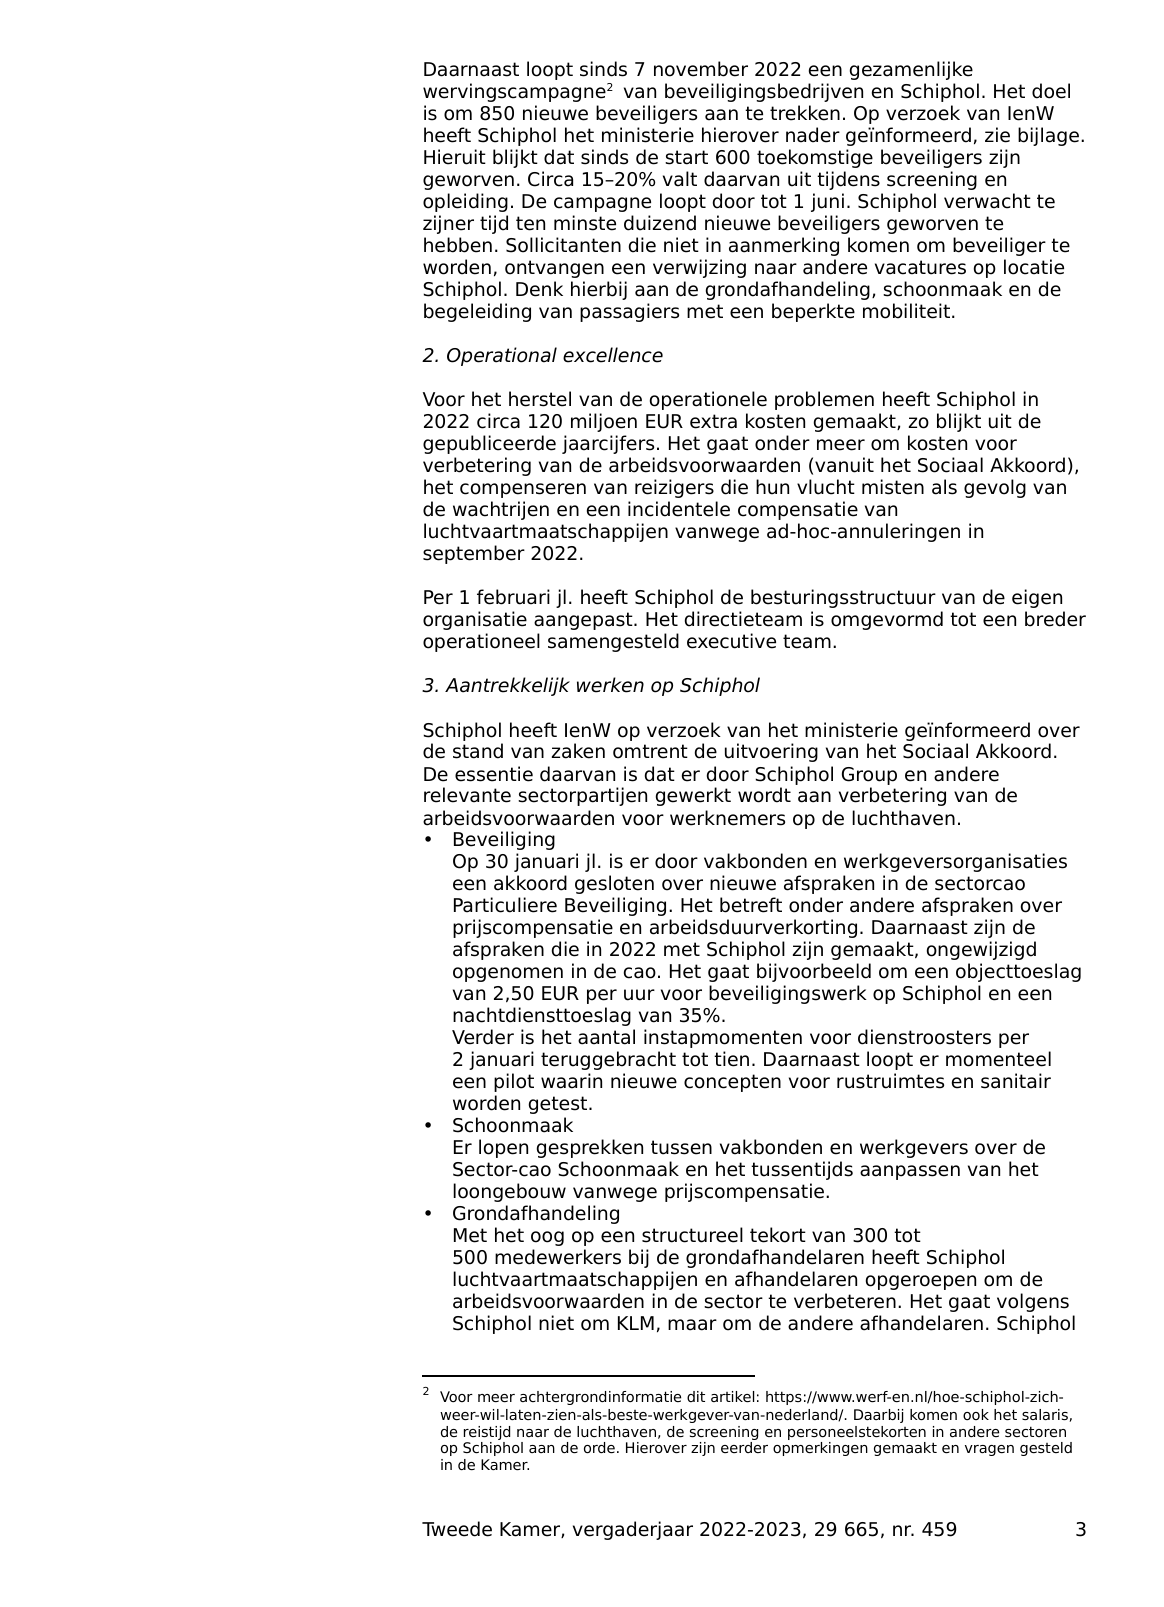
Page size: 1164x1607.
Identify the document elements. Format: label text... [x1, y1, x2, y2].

text • Grondafhandeling [422, 1203, 1087, 1225]
text • Beveiliging [422, 829, 1087, 851]
text Per 1 februari jl. heeft Schiphol de besturingsstructuur van de eigen organisatie aangepast. Het directieteam is omgevormd tot een breder operationeel samengesteld executive team. [422, 587, 1087, 653]
text Er lopen gesprekken tussen vakbonden en werkgevers over de Sector-cao Schoonmaak en het tussentijds aanpassen van het loongebouw vanwege prijscompensatie. [452, 1137, 1087, 1203]
text Verder is het aantal instapmomenten voor dienstroosters per 2 januari teruggebracht tot tien. Daarnaast loopt er momenteel een pilot waarin nieuwe concepten voor rustruimtes en sanitair worden getest. [452, 1027, 1087, 1115]
text Voor het herstel van de operationele problemen heeft Schiphol in 2022 circa 120 miljoen EUR extra kosten gemaakt, zo blijkt uit de gepubliceerde jaarcijfers. Het gaat onder meer om kosten voor verbetering van de arbeidsvoorwaarden (vanuit het Sociaal Akkoord), het compenseren van reizigers die hun vlucht misten als gevolg van de wachtrijen en een incidentele compensatie van luchtvaartmaatschappijen vanwege ad-hoc-annuleringen in september 2022. [422, 389, 1087, 565]
text Op 30 januari jl. is er door vakbonden en werkgeversorganisaties een akkoord gesloten over nieuwe afspraken in de sectorcao Particuliere Beveiliging. Het betreft onder andere afspraken over prijscompensatie en arbeidsduurverkorting. Daarnaast zijn de afspraken die in 2022 met Schiphol zijn gemaakt, ongewijzigd opgenomen in de cao. Het gaat bijvoorbeeld om een objecttoeslag van 2,50 EUR per uur voor beveiligingswerk op Schiphol en een nachtdiensttoeslag van 35%. [452, 851, 1087, 1027]
text Voor meer achtergrondinformatie dit artikel: https://www.werf-en.nl/hoe-schiphol-zich-weer-wil-laten-zien-als-beste-werkgever-van-nederland/. Daarbij komen ook het salaris, de reistijd naar de luchthaven, de screening en personeelstekorten in andere sectoren op Schiphol aan de orde. Hierover zijn eerder opmerkingen gemaakt en vragen gesteld in de Kamer. [422, 1385, 1087, 1474]
text Schiphol heeft IenW op verzoek van het ministerie geïnformeerd over de stand van zaken omtrent de uitvoering van het Sociaal Akkoord. De essentie daarvan is dat er door Schiphol Group en andere relevante sectorpartijen gewerkt wordt aan verbetering van de arbeidsvoorwaarden voor werknemers op de luchthaven. [422, 719, 1087, 829]
text • Schoonmaak [422, 1115, 1087, 1137]
text Daarnaast loopt sinds 7 november 2022 een gezamenlijke wervingscampagne van beveiligingsbedrijven en Schiphol. Het doel is om 850 nieuwe beveiligers aan te trekken. Op verzoek van IenW heeft Schiphol het ministerie hierover nader geïnformeerd, zie bijlage. Hieruit blijkt dat sinds de start 600 toekomstige beveiligers zijn geworven. Circa 15–20% valt daarvan uit tijdens screening en opleiding. De campagne loopt door tot 1 juni. Schiphol verwacht te zijner tijd ten minste duizend nieuwe beveiligers geworven te hebben. Sollicitanten die niet in aanmerking komen om beveiliger te worden, ontvangen een verwijzing naar andere vacatures op locatie Schiphol. Denk hierbij aan de grondafhandeling, schoonmaak en de begeleiding van passagiers met een beperkte mobiliteit. [422, 59, 1087, 323]
subtitle 3. Aantrekkelijk werken op Schiphol [422, 675, 1087, 697]
text Met het oog op een structureel tekort van 300 tot 500 medewerkers bij de grondafhandelaren heeft Schiphol luchtvaartmaatschappijen en afhandelaren opgeroepen om de arbeidsvoorwaarden in de sector te verbeteren. Het gaat volgens Schiphol niet om KLM, maar om de andere afhandelaren. Schiphol [452, 1225, 1087, 1335]
subtitle 2. Operational excellence [422, 345, 1087, 367]
